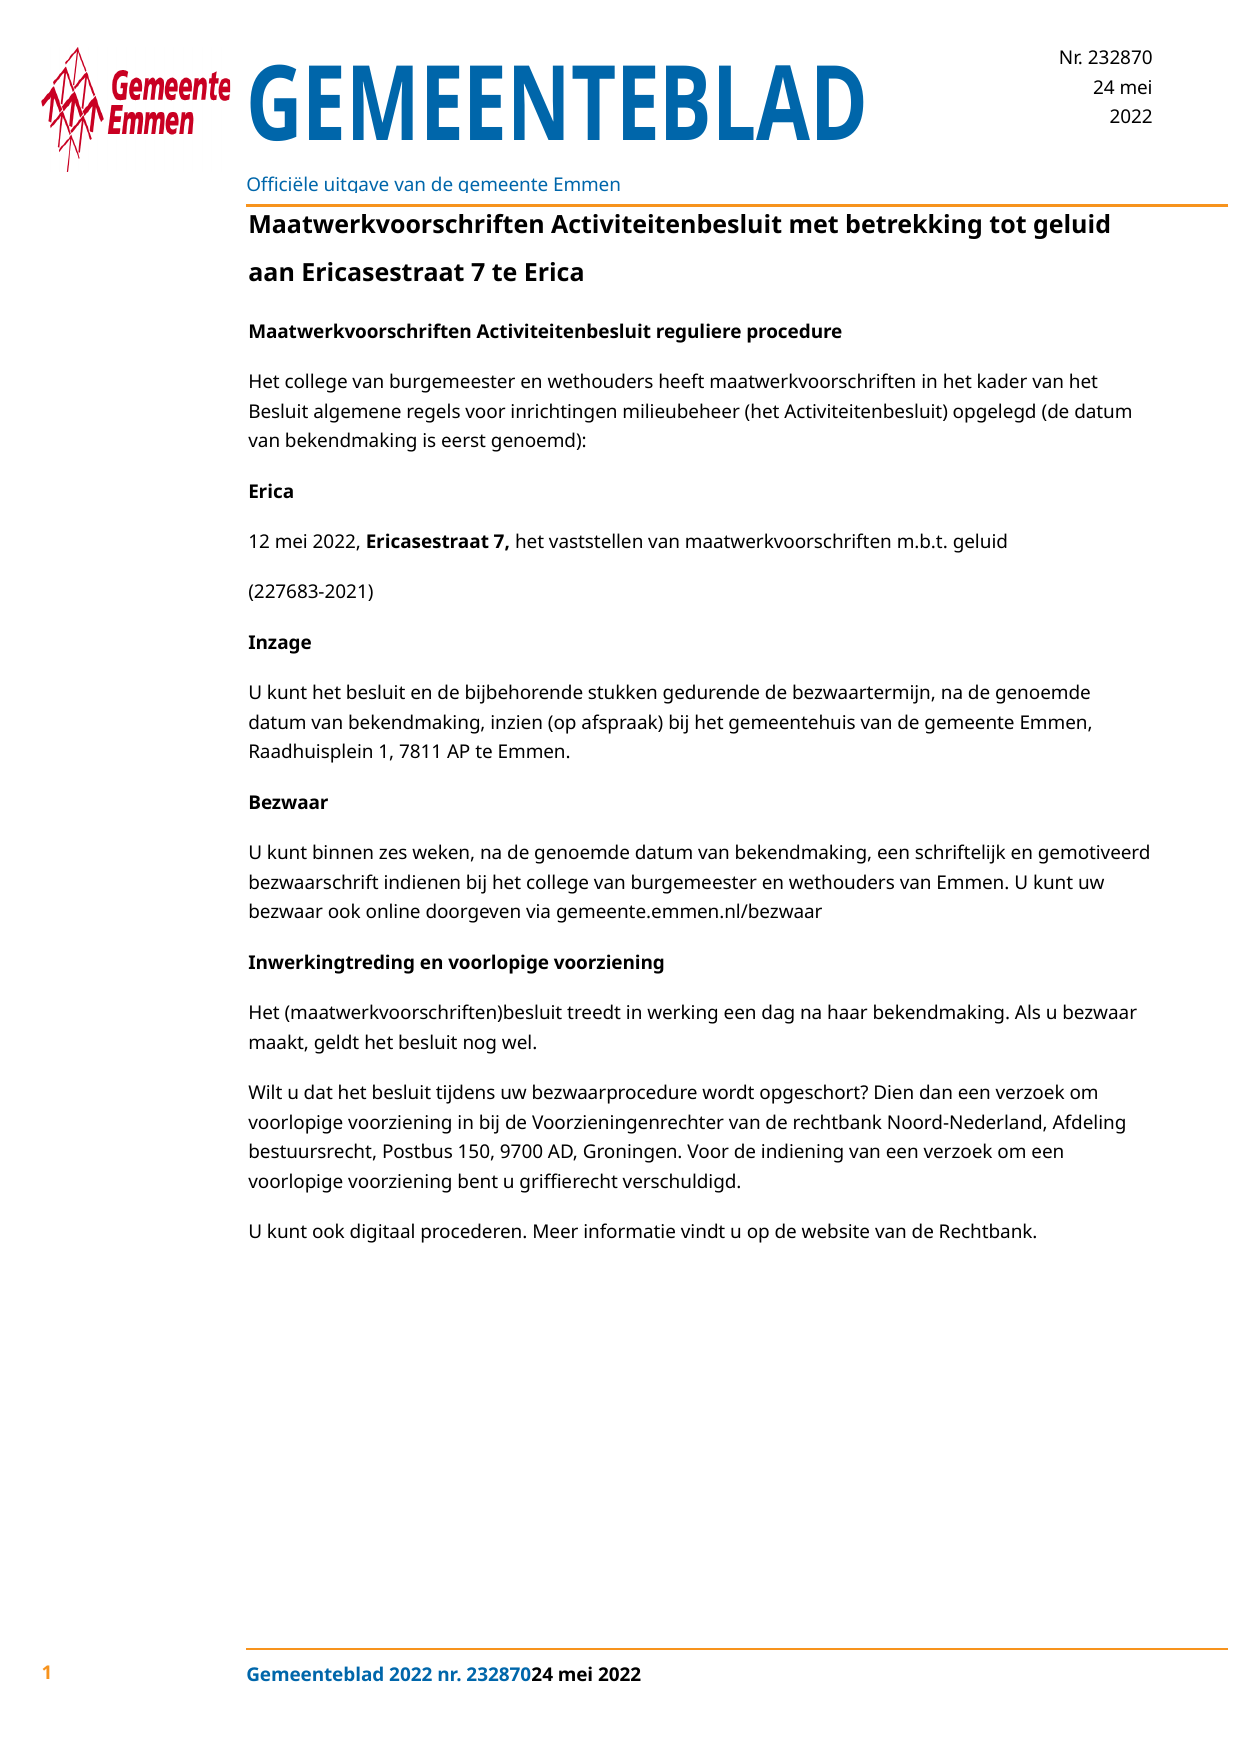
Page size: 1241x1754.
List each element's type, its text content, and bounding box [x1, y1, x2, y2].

text Bezwaar [248, 789, 1152, 815]
text Inzage [248, 629, 1152, 655]
text Maatwerkvoorschriften Activiteitenbesluit met betrekking tot geluid aan Ericasestraat 7 te Erica [248, 207, 1152, 288]
picture [41, 47, 231, 172]
text Wilt u dat het besluit tijdens uw bezwaarprocedure wordt opgeschort? Dien dan een verzoek om voorlopige voorziening in bij de Voorzieningenrechter van de rechtbank Noord-Nederland, Afdeling bestuursrecht, Postbus 150, 9700 AD, Groningen. Voor de indiening van een verzoek om een voorlopige voorziening bent u griffierecht verschuldigd. [248, 1079, 1152, 1194]
text Het college van burgemeester en wethouders heeft maatwerkvoorschriften in het kader van het Besluit algemene regels voor inrichtingen milieubeheer (het Activiteitenbesluit) opgelegd (de datum van bekendmaking is eerst genoemd): [248, 368, 1152, 453]
text Maatwerkvoorschriften Activiteitenbesluit reguliere procedure [248, 318, 1152, 344]
text U kunt ook digitaal procederen. Meer informatie vindt u op de website van de Rechtbank. [248, 1219, 1152, 1244]
text Het (maatwerkvoorschriften)besluit treedt in werking een dag na haar bekendmaking. Als u bezwaar maakt, geldt het besluit nog wel. [248, 999, 1152, 1055]
text (227683-2021) [248, 579, 1152, 604]
text Erica [248, 478, 1152, 504]
text Inwerkingtreding en voorlopige voorziening [248, 949, 1152, 975]
text U kunt binnen zes weken, na de genoemde datum van bekendmaking, een schriftelijk en gemotiveerd bezwaarschrift indienen bij het college van burgemeester en wethouders van Emmen. U kunt uw bezwaar ook online doorgeven via gemeente.emmen.nl/bezwaar [248, 839, 1152, 924]
text 12 mei 2022, Ericasestraat 7, het vaststellen van maatwerkvoorschriften m.b.t. geluid [248, 528, 1152, 554]
text U kunt het besluit en de bijbehorende stukken gedurende de bezwaartermijn, na de genoemde datum van bekendmaking, inzien (op afspraak) bij het gemeentehuis van de gemeente Emmen, Raadhuisplein 1, 7811 AP te Emmen. [248, 679, 1152, 764]
